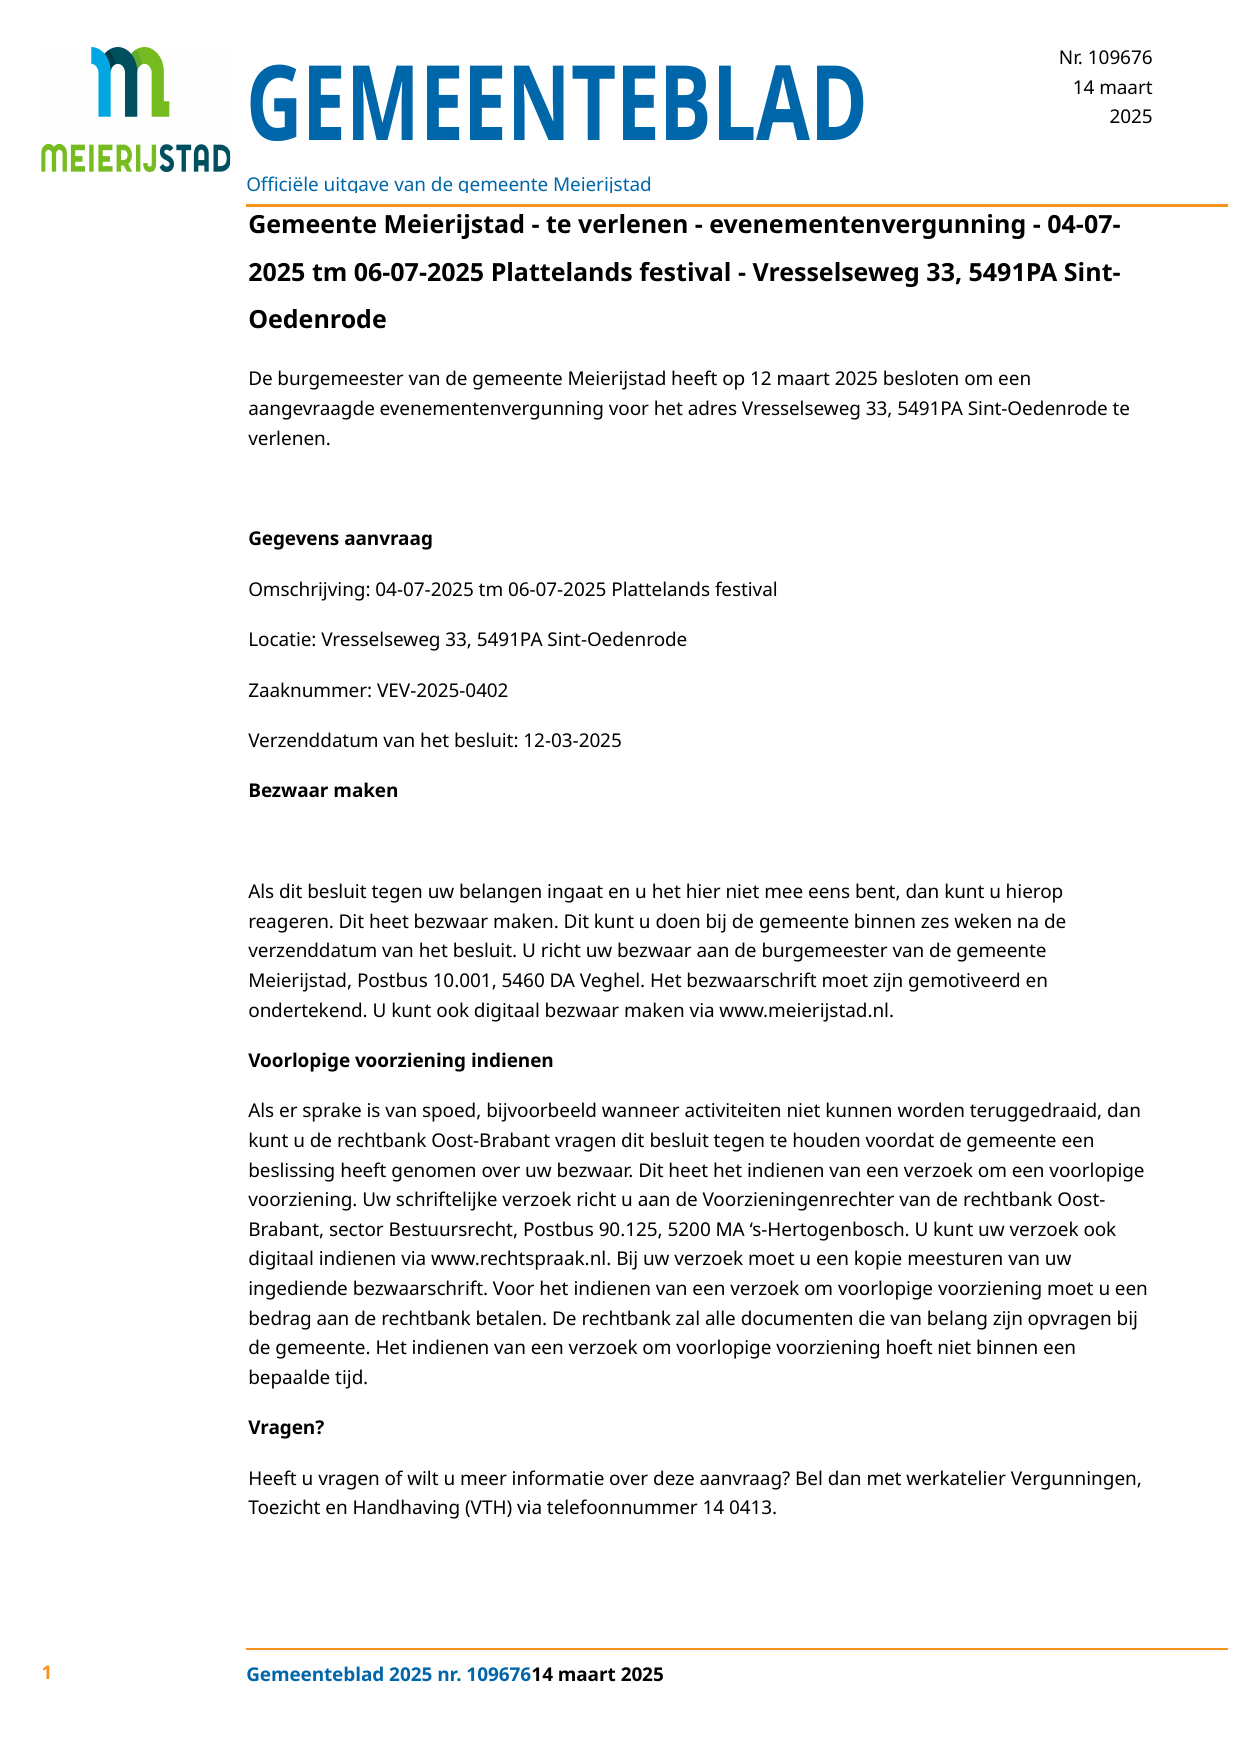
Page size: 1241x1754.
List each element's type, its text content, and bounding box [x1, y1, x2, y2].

text Verzenddatum van het besluit: 12-03-2025 [248, 727, 1152, 753]
text Bezwaar maken [248, 778, 1152, 803]
text Als dit besluit tegen uw belangen ingaat en u het hier niet mee eens bent, dan kunt u hierop reageren. Dit heet bezwaar maken. Dit kunt u doen bij de gemeente binnen zes weken na de verzenddatum van het besluit. U richt uw bezwaar aan de burgemeester van de gemeente Meierijstad, Postbus 10.001, 5460 DA Veghel. Het bezwaarschrift moet zijn gemotiveerd en ondertekend. U kunt ook digitaal bezwaar maken via www.meierijstad.nl. [248, 878, 1152, 1022]
text De burgemeester van de gemeente Meierijstad heeft op 12 maart 2025 besloten om een aangevraagde evenementenvergunning voor het adres Vresselseweg 33, 5491PA Sint-Oedenrode te verlenen. [248, 366, 1152, 450]
text Als er sprake is van spoed, bijvoorbeeld wanneer activiteiten niet kunnen worden teruggedraaid, dan kunt u de rechtbank Oost-Brabant vragen dit besluit tegen te houden voordat de gemeente een beslissing heeft genomen over uw bezwaar. Dit heet het indienen van een verzoek om een voorlopige voorziening. Uw schriftelijke verzoek richt u aan de Voorzieningenrechter van de rechtbank Oost-Brabant, sector Bestuursrecht, Postbus 90.125, 5200 MA ‘s-Hertogenbosch. U kunt uw verzoek ook digitaal indienen via www.rechtspraak.nl. Bij uw verzoek moet u een kopie meesturen van uw ingediende bezwaarschrift. Voor het indienen van een verzoek om voorlopige voorziening moet u een bedrag aan de rechtbank betalen. De rechtbank zal alle documenten die van belang zijn opvragen bij de gemeente. Het indienen van een verzoek om voorlopige voorziening hoeft niet binnen een bepaalde tijd. [248, 1098, 1152, 1389]
text Gemeente Meierijstad - te verlenen - evenementenvergunning - 04-07-2025 tm 06-07-2025 Plattelands festival - Vresselseweg 33, 5491PA Sint-Oedenrode [248, 207, 1152, 336]
text Omschrijving: 04-07-2025 tm 06-07-2025 Plattelands festival [248, 576, 1152, 602]
text Heeft u vragen of wilt u meer informatie over deze aanvraag? Bel dan met werkatelier Vergunningen, Toezicht en Handhaving (VTH) via telefoonnummer 14 0413. [248, 1465, 1152, 1520]
text Gegevens aanvraag [248, 526, 1152, 551]
text Zaaknummer: VEV-2025-0402 [248, 677, 1152, 702]
text Vragen? [248, 1414, 1152, 1440]
picture [41, 47, 231, 172]
text Locatie: Vresselseweg 33, 5491PA Sint-Oedenrode [248, 626, 1152, 652]
text Voorlopige voorziening indienen [248, 1047, 1152, 1073]
